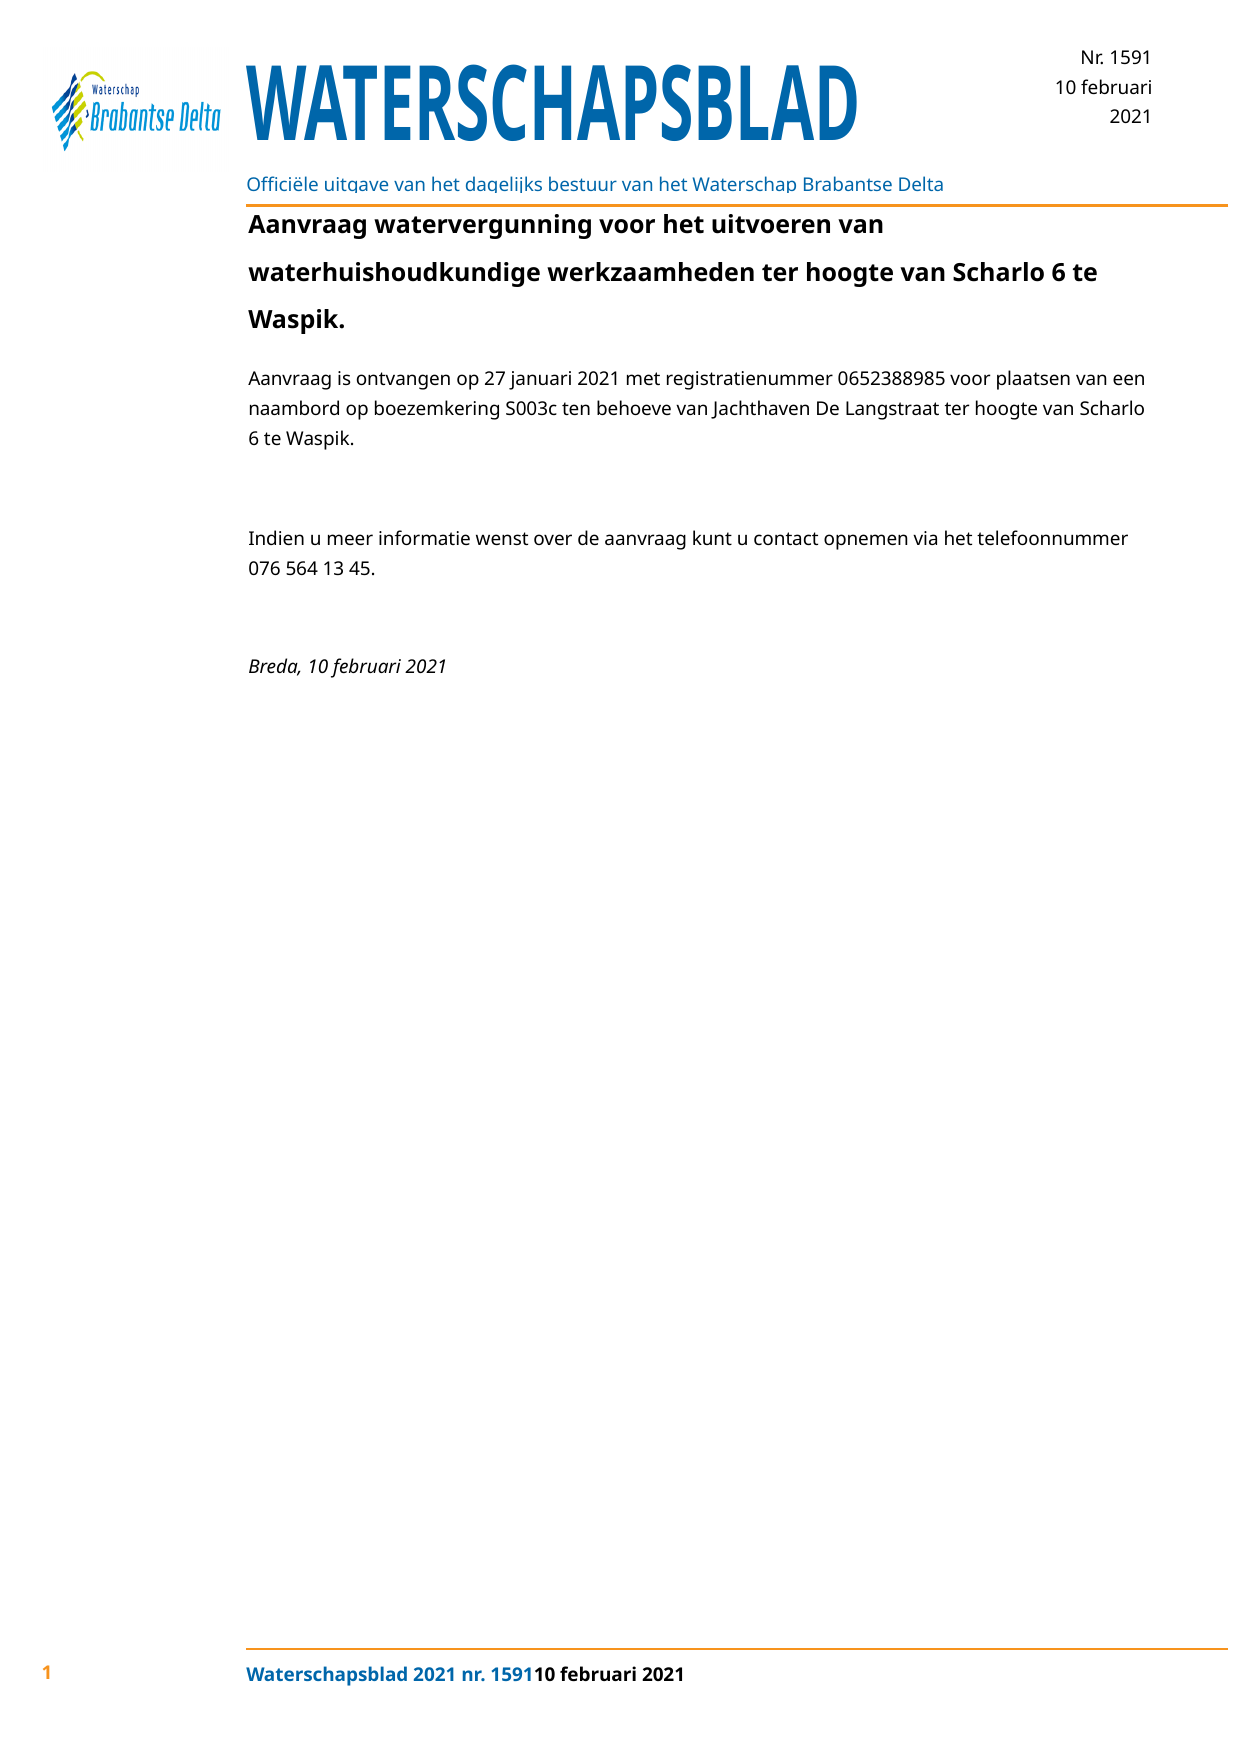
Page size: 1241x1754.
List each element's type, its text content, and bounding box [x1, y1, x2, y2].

text Breda, 10 februari 2021 [248, 653, 1152, 679]
picture [41, 47, 231, 172]
text Indien u meer informatie wenst over de aanvraag kunt u contact opnemen via het telefoonnummer 076 564 13 45. [248, 526, 1152, 581]
text Aanvraag watervergunning voor het uitvoeren van waterhuishoudkundige werkzaamheden ter hoogte van Scharlo 6 te Waspik. [248, 207, 1152, 336]
text Aanvraag is ontvangen op 27 januari 2021 met registratienummer 0652388985 voor plaatsen van een naambord op boezemkering S003c ten behoeve van Jachthaven De Langstraat ter hoogte van Scharlo 6 te Waspik. [248, 366, 1152, 450]
